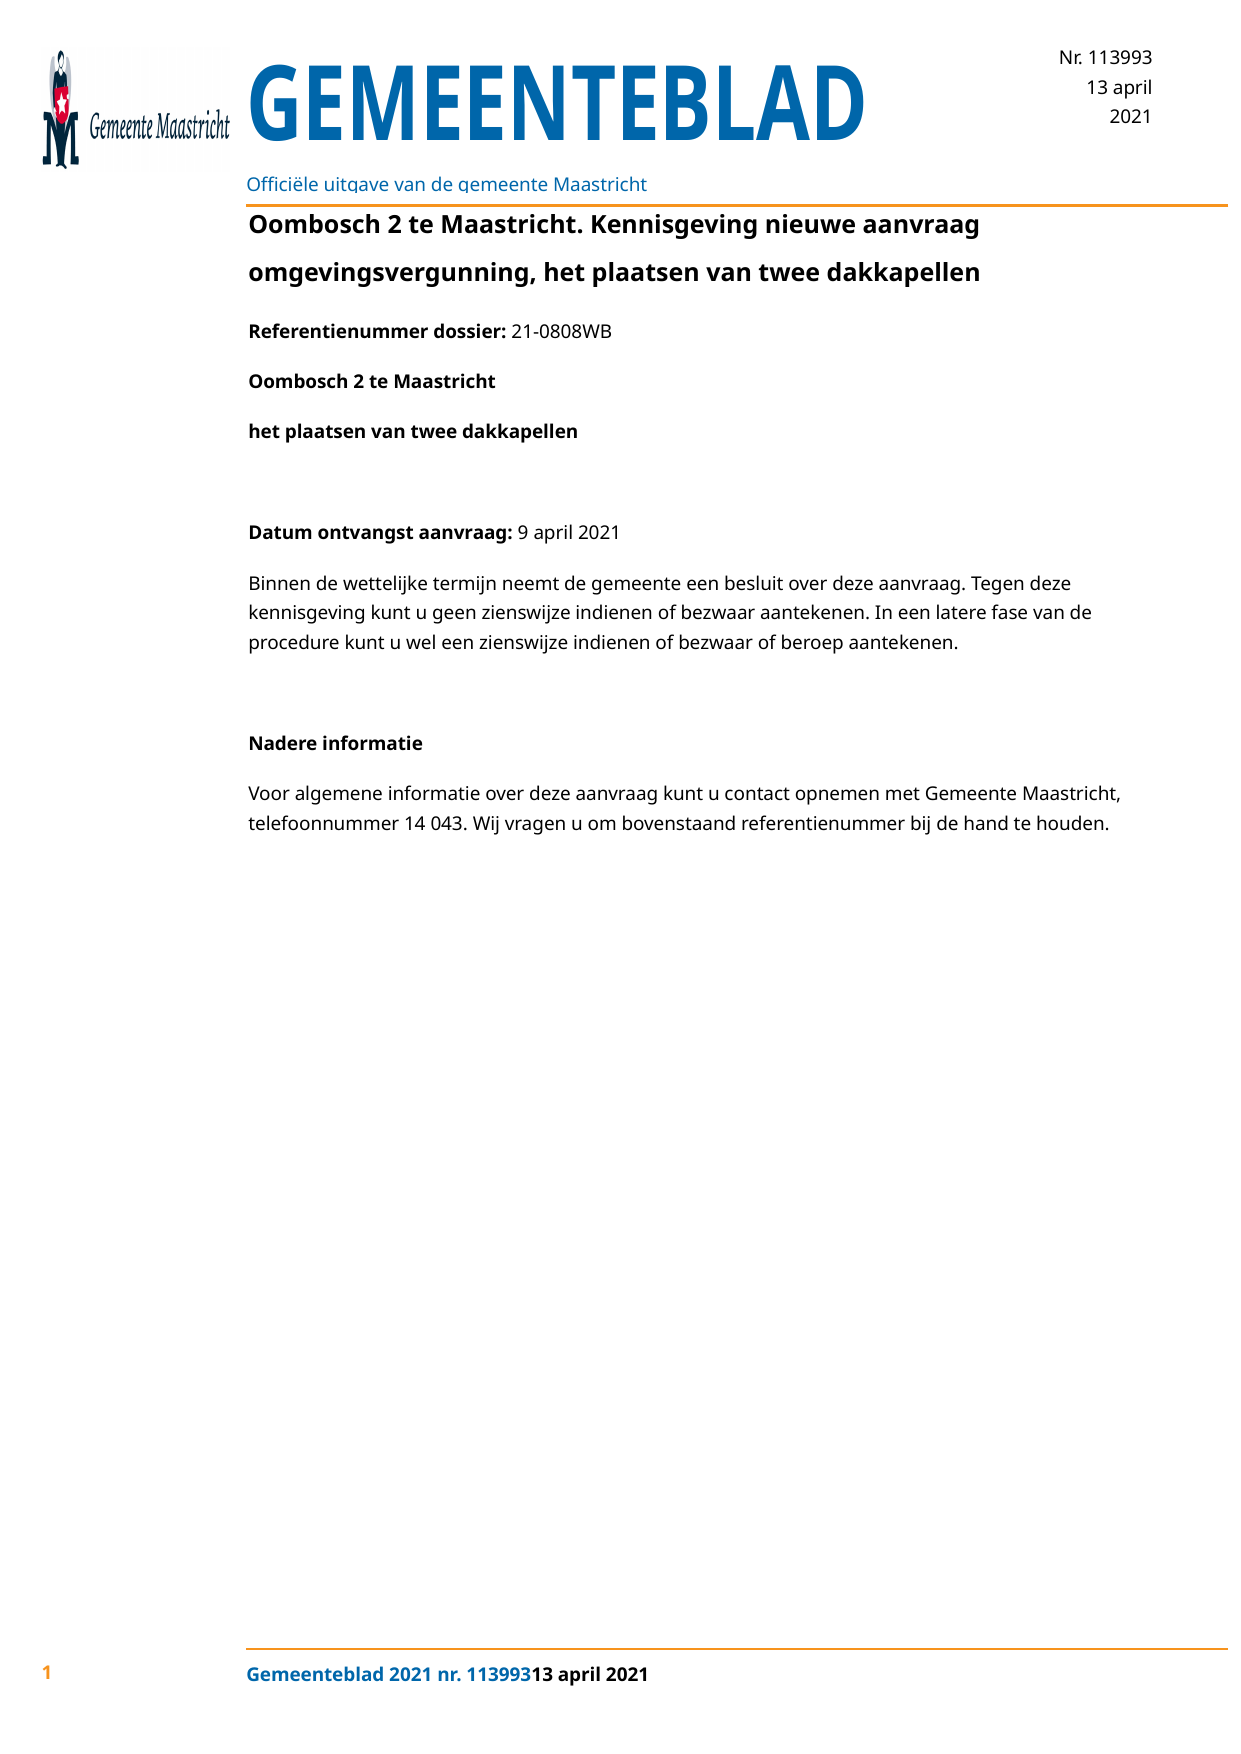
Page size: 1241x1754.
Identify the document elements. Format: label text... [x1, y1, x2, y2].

text Datum ontvangst aanvraag: 9 april 2021 [248, 519, 1152, 545]
text Nadere informatie [248, 730, 1152, 756]
text Oombosch 2 te Maastricht [248, 368, 1152, 394]
text Oombosch 2 te Maastricht. Kennisgeving nieuwe aanvraag omgevingsvergunning, het plaatsen van twee dakkapellen [248, 207, 1152, 288]
text Binnen de wettelijke termijn neemt de gemeente een besluit over deze aanvraag. Tegen deze kennisgeving kunt u geen zienswijze indienen of bezwaar aantekenen. In een latere fase van de procedure kunt u wel een zienswijze indienen of bezwaar of beroep aantekenen. [248, 570, 1152, 655]
text Referentienummer dossier: 21-0808WB [248, 318, 1152, 344]
picture [41, 47, 231, 172]
text het plaatsen van twee dakkapellen [248, 419, 1152, 444]
text Voor algemene informatie over deze aanvraag kunt u contact opnemen met Gemeente Maastricht, telefoonnummer 14 043. Wij vragen u om bovenstaand referentienummer bij de hand te houden. [248, 780, 1152, 836]
